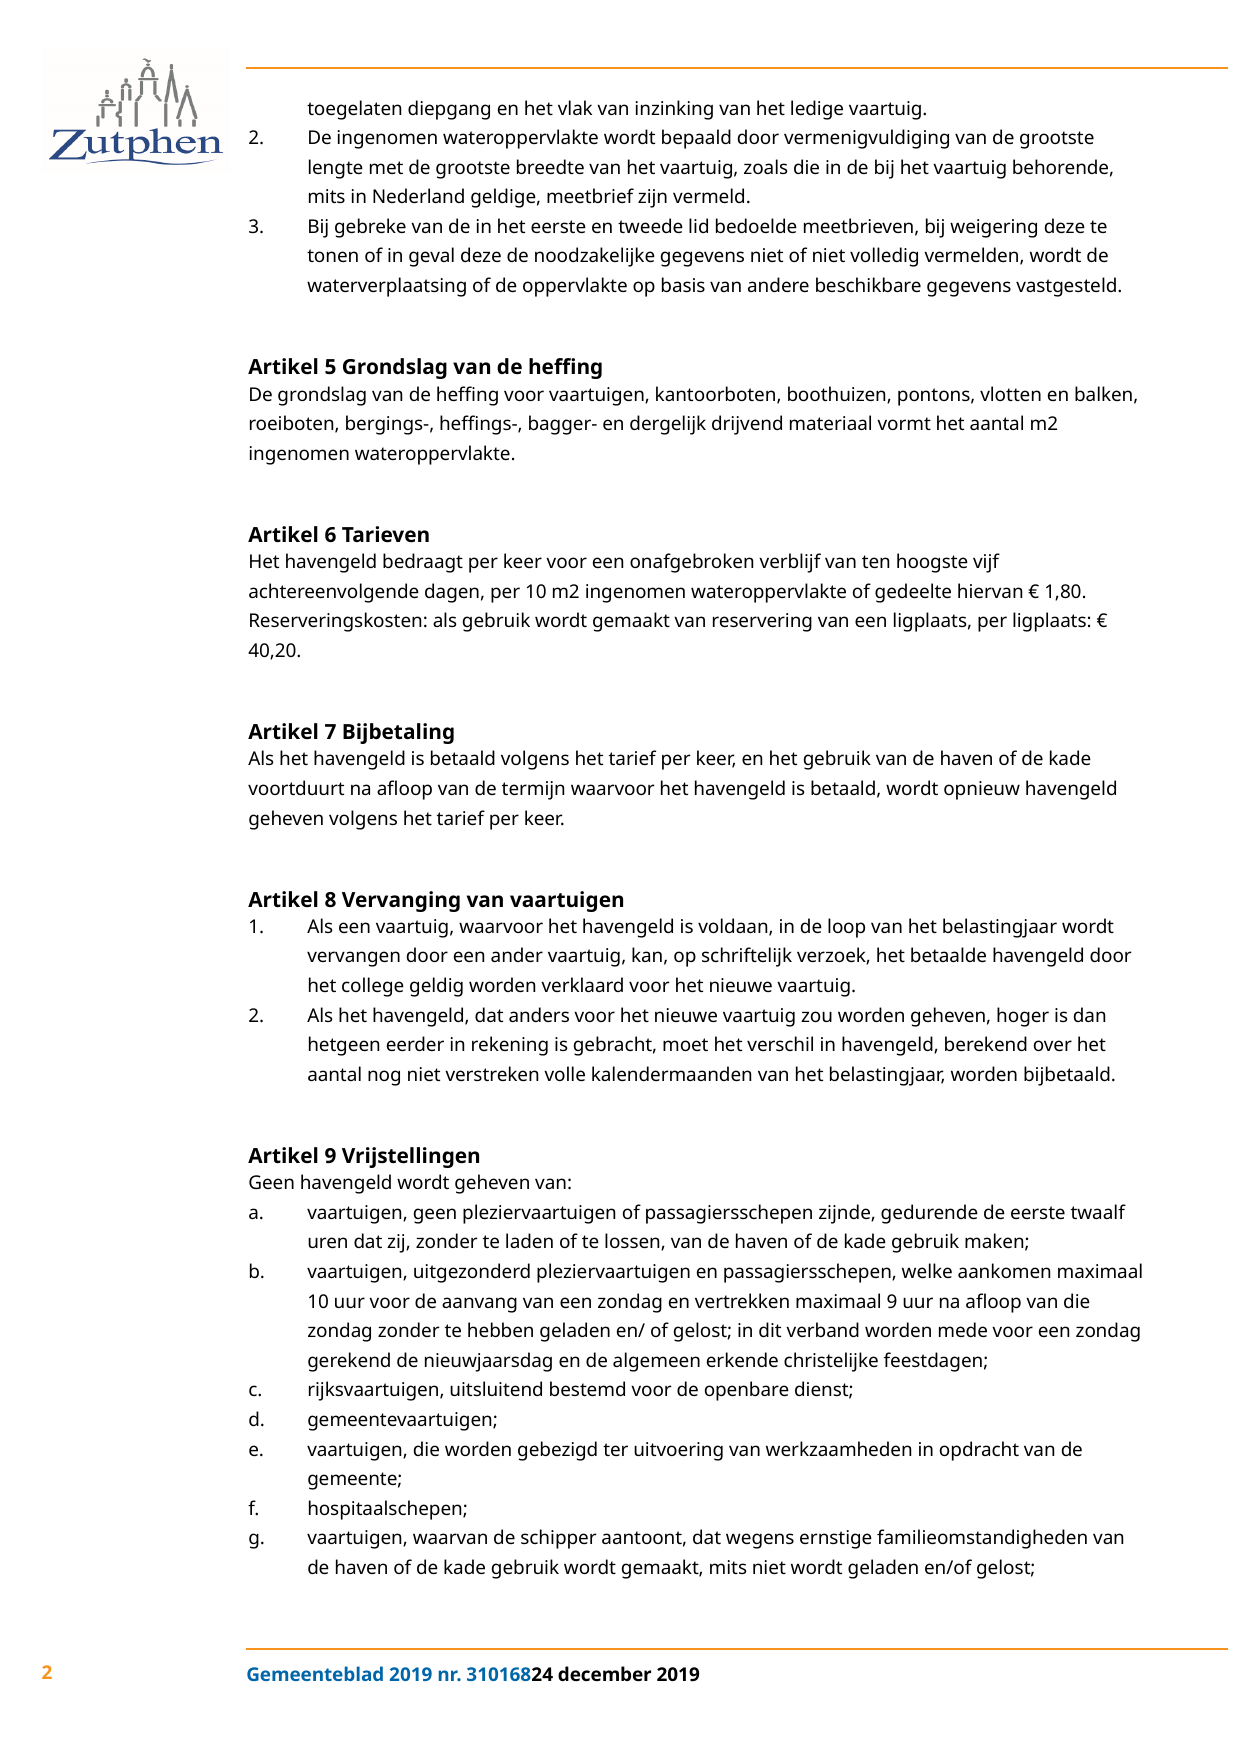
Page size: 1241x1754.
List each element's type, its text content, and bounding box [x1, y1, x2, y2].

text Artikel 6 Tarieven [248, 520, 1152, 548]
list vaartuigen, uitgezonderd pleziervaartuigen en passagiersschepen, welke aankomen maximaal 10 uur voor de aanvang van een zondag en vertrekken maximaal 9 uur na afloop van die zondag zonder te hebben geladen en/ of gelost; in dit verband worden mede voor een zondag gerekend de nieuwjaarsdag en de algemeen erkende christelijke feestdagen; [248, 1258, 1152, 1373]
list Bij gebreke van de in het eerste en tweede lid bedoelde meetbrieven, bij weigering deze te tonen of in geval deze de noodzakelijke gegevens niet of niet volledig vermelden, wordt de waterverplaatsing of de oppervlakte op basis van andere beschikbare gegevens vastgesteld. [248, 213, 1152, 298]
list rijksvaartuigen, uitsluitend bestemd voor de openbare dienst; [248, 1377, 1152, 1402]
text Het havengeld bedraagt per keer voor een onafgebroken verblijf van ten hoogste vijf achtereenvolgende dagen, per 10 m2 ingenomen wateroppervlakte of gedeelte hiervan € 1,80. Reserveringskosten: als gebruik wordt gemaakt van reservering van een ligplaats, per ligplaats: € 40,20. [248, 548, 1152, 663]
text De grondslag van de heffing voor vaartuigen, kantoorboten, boothuizen, pontons, vlotten en balken, roeiboten, bergings-, heffings-, bagger- en dergelijk drijvend materiaal vormt het aantal m2 ingenomen wateroppervlakte. [248, 381, 1152, 466]
text Artikel 8 Vervanging van vaartuigen [248, 885, 1152, 913]
list vaartuigen, die worden gebezigd ter uitvoering van werkzaamheden in opdracht van de gemeente; [248, 1436, 1152, 1491]
text Geen havengeld wordt geheven van: [248, 1169, 1152, 1195]
list vaartuigen, geen pleziervaartuigen of passagiersschepen zijnde, gedurende de eerste twaalf uren dat zij, zonder te laden of te lossen, van de haven of de kade gebruik maken; [248, 1199, 1152, 1254]
list Als een vaartuig, waarvoor het havengeld is voldaan, in de loop van het belastingjaar wordt vervangen door een ander vaartuig, kan, op schriftelijk verzoek, het betaalde havengeld door het college geldig worden verklaard voor het nieuwe vaartuig. [248, 913, 1152, 998]
list hospitaalschepen; [248, 1495, 1152, 1521]
list Als het havengeld, dat anders voor het nieuwe vaartuig zou worden geheven, hoger is dan hetgeen eerder in rekening is gebracht, moet het verschil in havengeld, berekend over het aantal nog niet verstreken volle kalendermaanden van het belastingjaar, worden bijbetaald. [248, 1002, 1152, 1087]
list vaartuigen, waarvan de schipper aantoont, dat wegens ernstige familieomstandigheden van de haven of de kade gebruik wordt gemaakt, mits niet wordt geladen en/of gelost; [248, 1524, 1152, 1580]
list toegelaten diepgang en het vlak van inzinking van het ledige vaartuig. [248, 95, 1152, 121]
picture [41, 47, 231, 172]
list gemeentevaartuigen; [248, 1406, 1152, 1432]
list De ingenomen wateroppervlakte wordt bepaald door vermenigvuldiging van de grootste lengte met de grootste breedte van het vaartuig, zoals die in de bij het vaartuig behorende, mits in Nederland geldige, meetbrief zijn vermeld. [248, 124, 1152, 209]
text Als het havengeld is betaald volgens het tarief per keer, en het gebruik van de haven of de kade voortduurt na afloop van de termijn waarvoor het havengeld is betaald, wordt opnieuw havengeld geheven volgens het tarief per keer. [248, 746, 1152, 830]
text Artikel 7 Bijbetaling [248, 717, 1152, 746]
text Artikel 9 Vrijstellingen [248, 1141, 1152, 1169]
text Artikel 5 Grondslag van de heffing [248, 352, 1152, 381]
